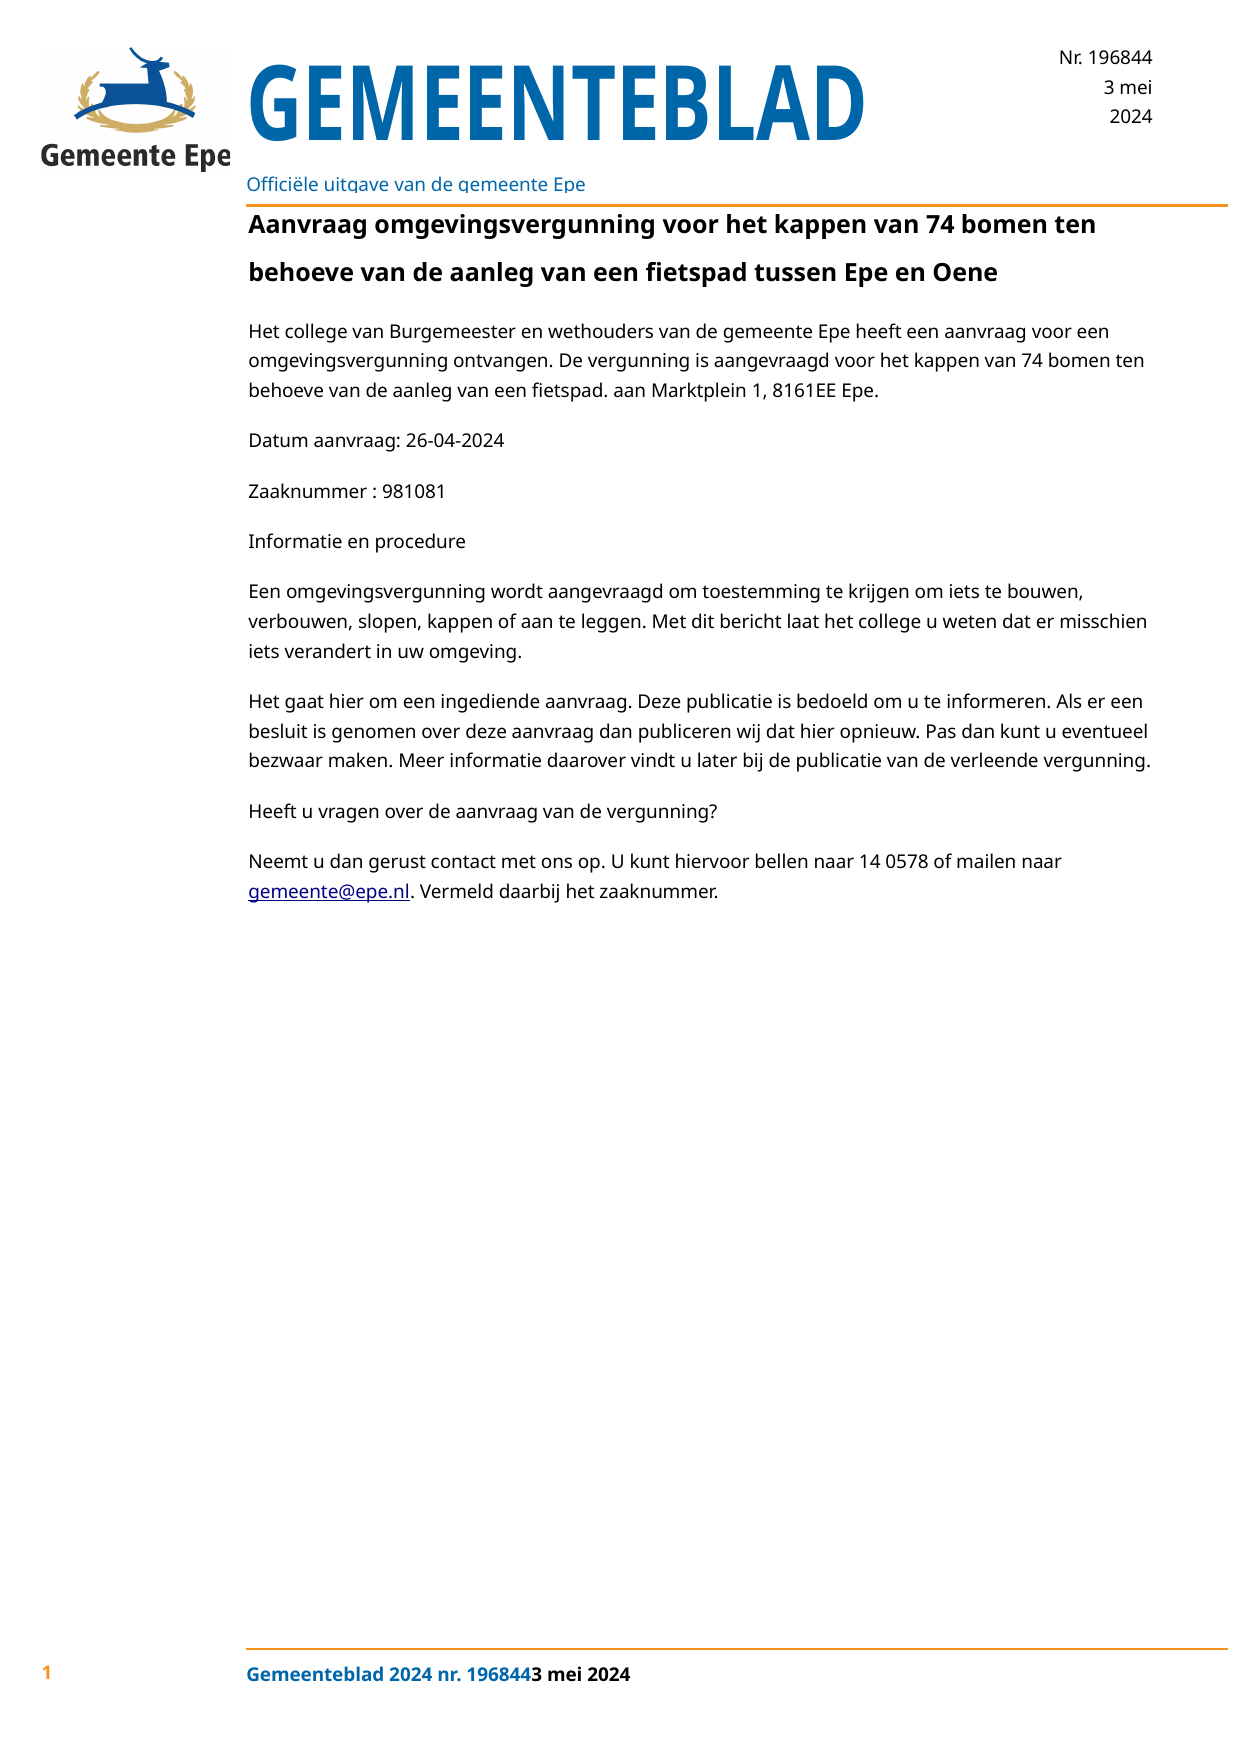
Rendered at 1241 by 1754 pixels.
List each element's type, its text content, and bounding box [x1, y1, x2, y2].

picture [41, 47, 231, 172]
text Aanvraag omgevingsvergunning voor het kappen van 74 bomen ten behoeve van de aanleg van een fietspad tussen Epe en Oene [248, 207, 1152, 288]
text Het college van Burgemeester en wethouders van de gemeente Epe heeft een aanvraag voor een omgevingsvergunning ontvangen. De vergunning is aangevraagd voor het kappen van 74 bomen ten behoeve van de aanleg van een fietspad. aan Marktplein 1, 8161EE Epe. [248, 318, 1152, 403]
text Zaaknummer : 981081 [248, 478, 1152, 504]
text Heeft u vragen over de aanvraag van de vergunning? [248, 798, 1152, 824]
text Het gaat hier om een ingediende aanvraag. Deze publicatie is bedoeld om u te informeren. Als er een besluit is genomen over deze aanvraag dan publiceren wij dat hier opnieuw. Pas dan kunt u eventueel bezwaar maken. Meer informatie daarover vindt u later bij de publicatie van de verleende vergunning. [248, 688, 1152, 773]
text Datum aanvraag: 26-04-2024 [248, 427, 1152, 453]
text Een omgevingsvergunning wordt aangevraagd om toestemming te krijgen om iets te bouwen, verbouwen, slopen, kappen of aan te leggen. Met dit bericht laat het college u weten dat er misschien iets verandert in uw omgeving. [248, 579, 1152, 664]
text Informatie en procedure [248, 528, 1152, 554]
text Neemt u dan gerust contact met ons op. U kunt hiervoor bellen naar 14 0578 of mailen naar gemeente@epe.nl. Vermeld daarbij het zaaknummer. [248, 848, 1152, 904]
